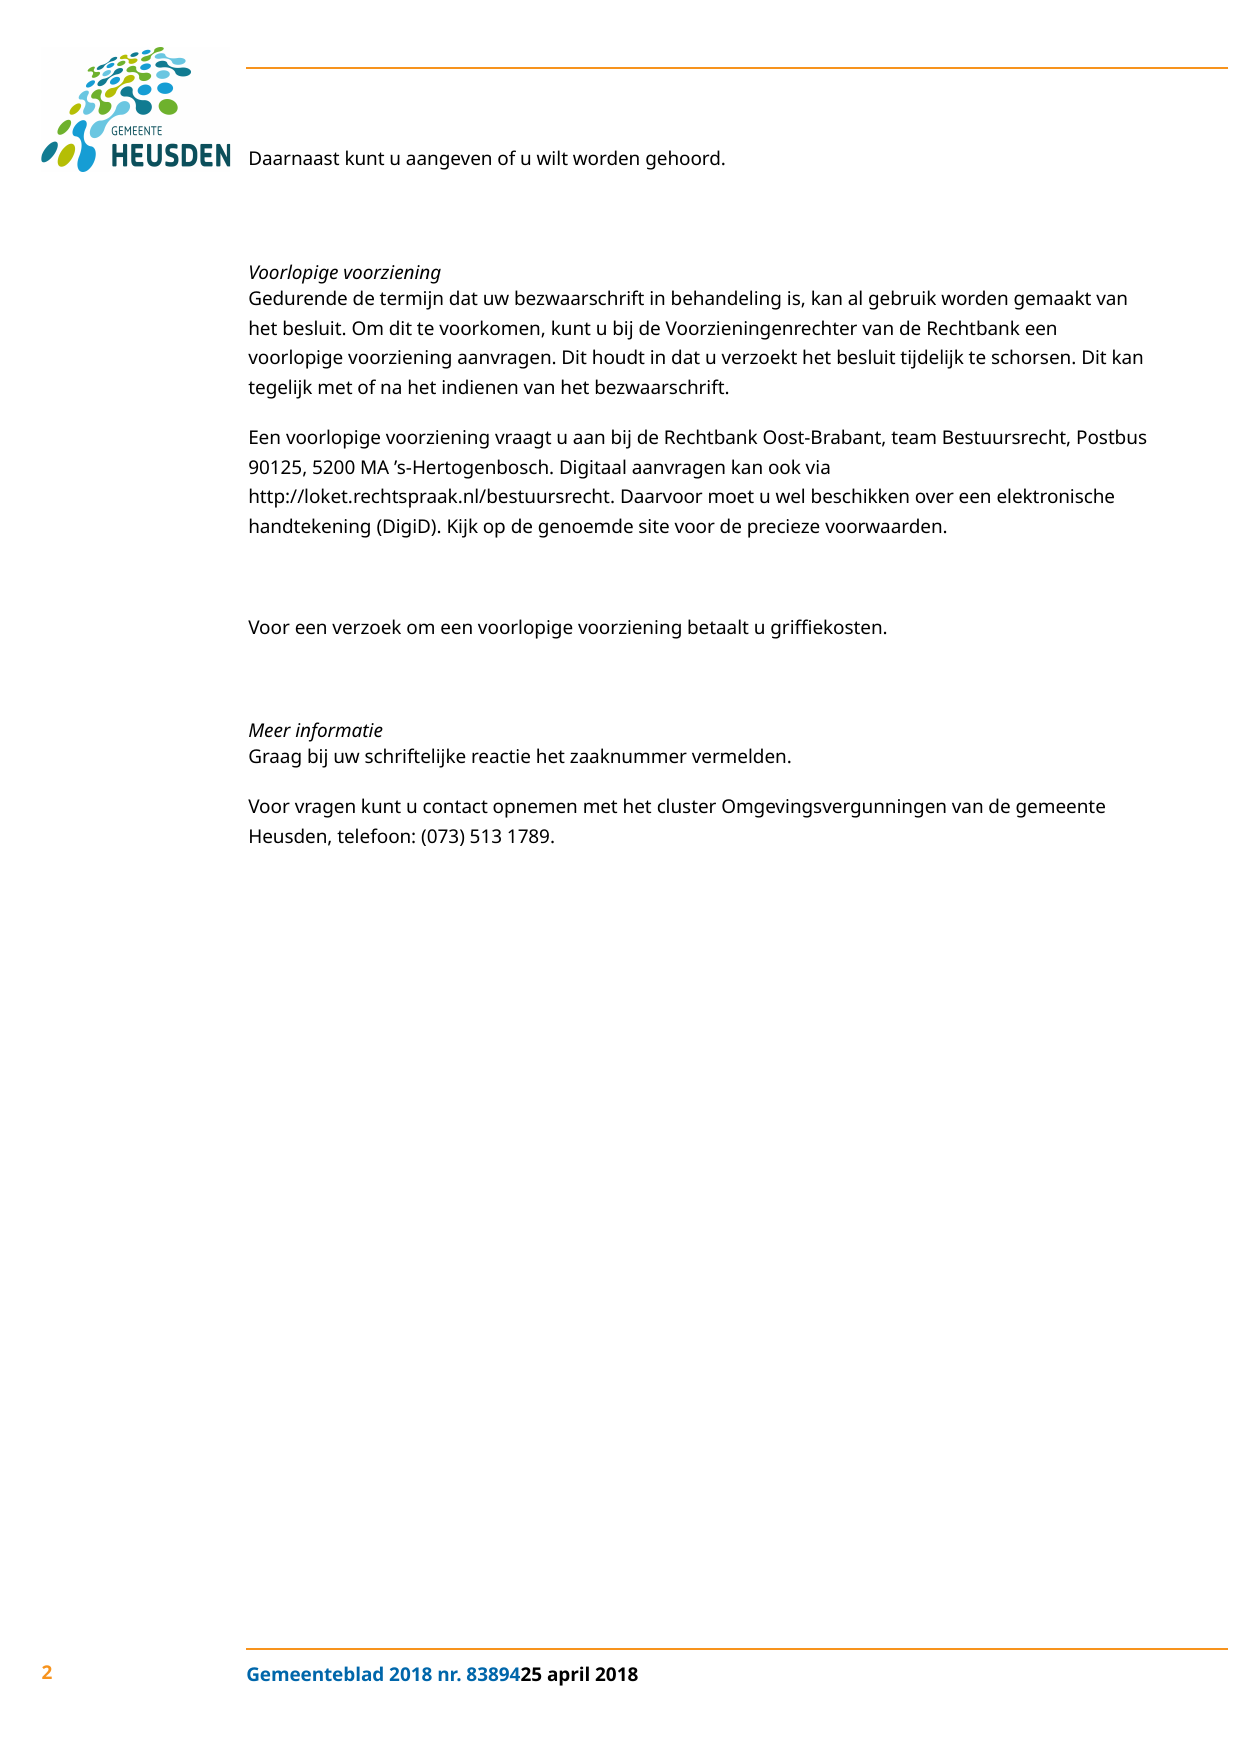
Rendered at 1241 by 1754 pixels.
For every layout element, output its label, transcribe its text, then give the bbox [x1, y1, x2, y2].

text Graag bij uw schriftelijke reactie het zaaknummer vermelden. [248, 743, 1152, 769]
text Een voorlopige voorziening vraagt u aan bij de Rechtbank Oost-Brabant, team Bestuursrecht, Postbus 90125, 5200 MA ’s-Hertogenbosch. Digitaal aanvragen kan ook via http://loket.rechtspraak.nl/bestuursrecht. Daarvoor moet u wel beschikken over een elektronische handtekening (DigiD). Kijk op de genoemde site voor de precieze voorwaarden. [248, 424, 1152, 539]
text Meer informatie [248, 717, 1152, 743]
text Voor een verzoek om een voorlopige voorziening betaalt u griffiekosten. [248, 614, 1152, 640]
text Voor vragen kunt u contact opnemen met het cluster Omgevingsvergunningen van de gemeente Heusden, telefoon: (073) 513 1789. [248, 793, 1152, 849]
text Voorlopige voorziening [248, 259, 1152, 285]
text Daarnaast kunt u aangeven of u wilt worden gehoord. [248, 145, 1152, 171]
picture [41, 47, 231, 172]
text Gedurende de termijn dat uw bezwaarschrift in behandeling is, kan al gebruik worden gemaakt van het besluit. Om dit te voorkomen, kunt u bij de Voorzieningenrechter van de Rechtbank een voorlopige voorziening aanvragen. Dit houdt in dat u verzoekt het besluit tijdelijk te schorsen. Dit kan tegelijk met of na het indienen van het bezwaarschrift. [248, 285, 1152, 400]
